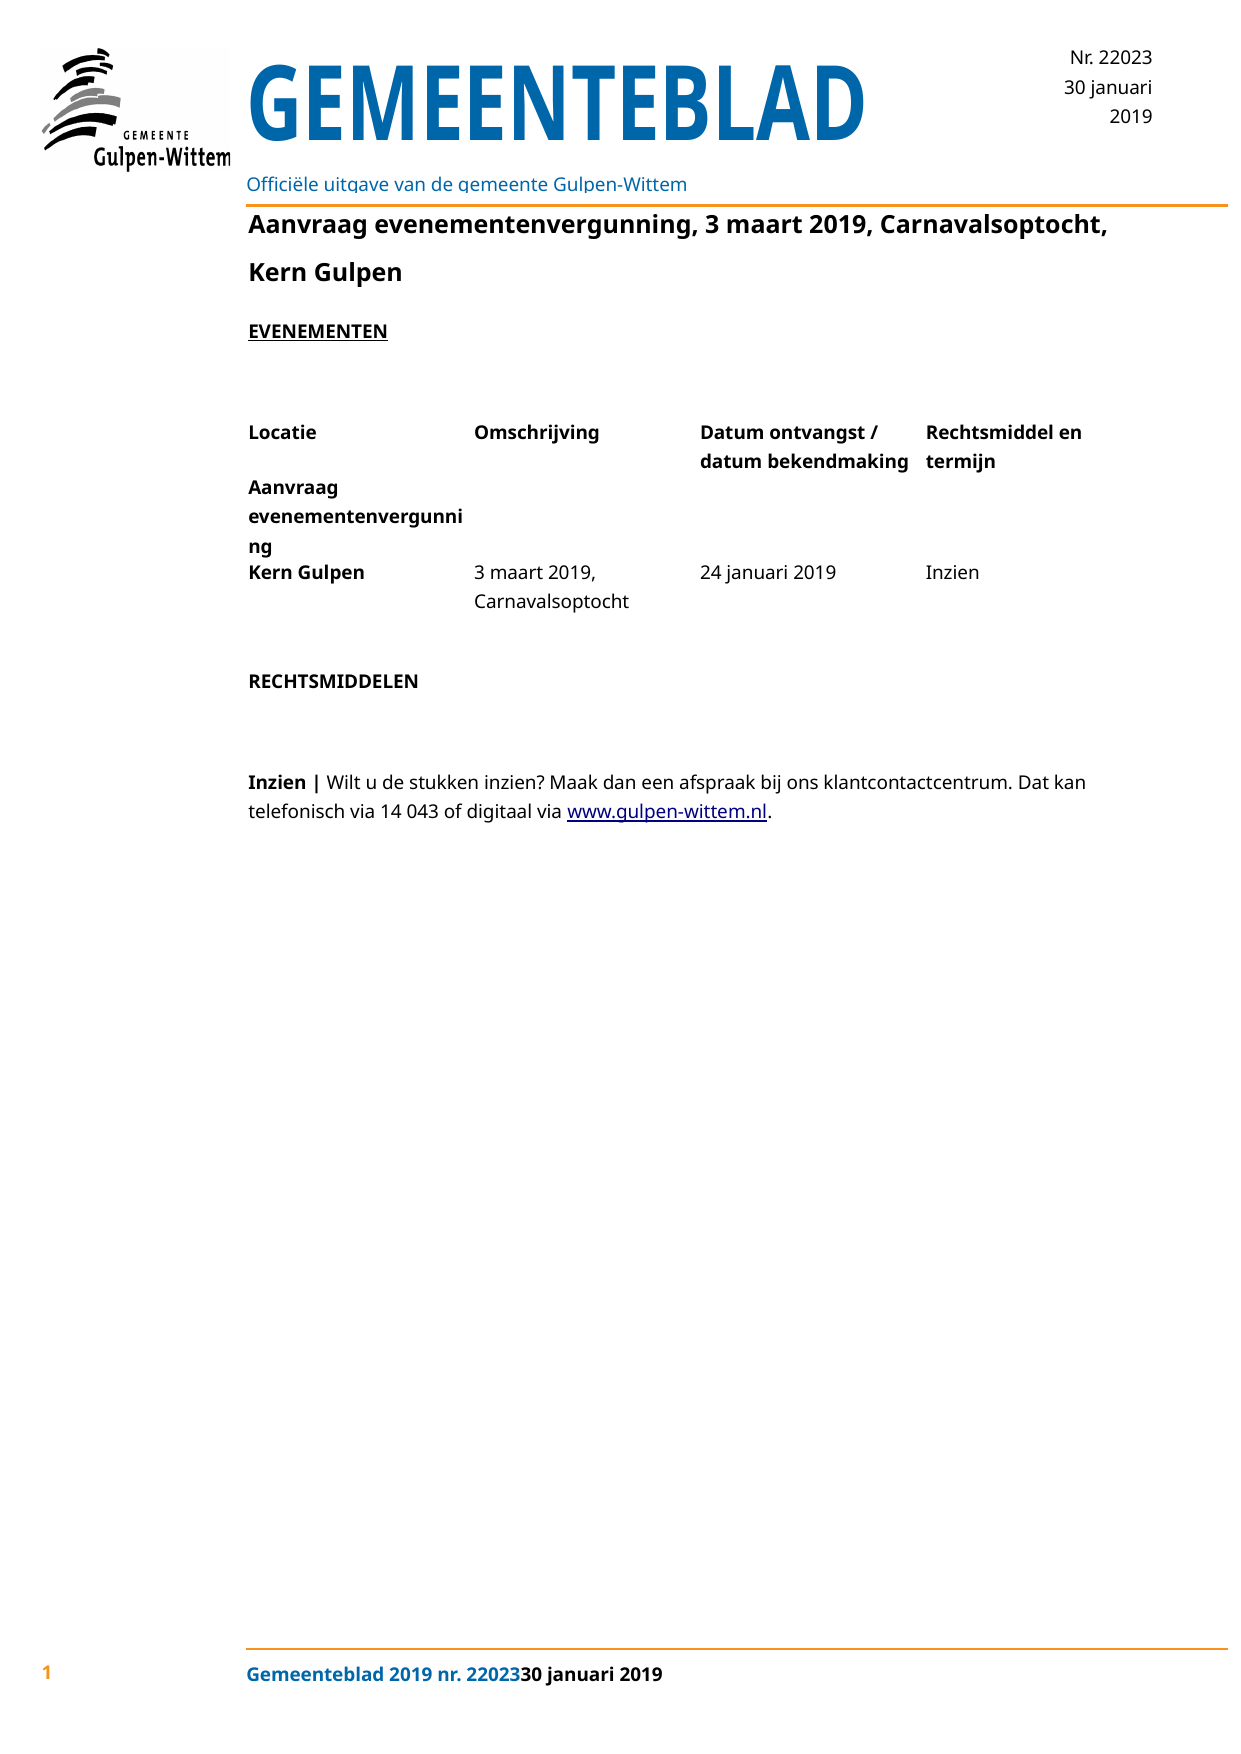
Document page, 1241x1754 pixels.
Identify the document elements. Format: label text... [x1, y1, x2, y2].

table_cell Kern Gulpen [248, 559, 474, 614]
table_cell Aanvraag evenementenvergunning [248, 474, 474, 559]
picture [41, 47, 231, 172]
table_cell [700, 474, 926, 559]
table_header Rechtsmiddel en termijn [926, 419, 1152, 474]
table_cell 3 maart 2019, Carnavalsoptocht [474, 559, 700, 614]
table_cell [926, 474, 1152, 559]
text RECHTSMIDDELEN [248, 668, 1152, 694]
table_cell [474, 474, 700, 559]
table_cell 24 januari 2019 [700, 559, 926, 614]
text Inzien | Wilt u de stukken inzien? Maak dan een afspraak bij ons klantcontactcentrum. Dat kan telefonisch via 14 043 of digitaal via www.gulpen-wittem.nl. [248, 769, 1152, 824]
text EVENEMENTEN [248, 318, 1152, 344]
table_header Locatie [248, 419, 474, 474]
text Aanvraag evenementenvergunning, 3 maart 2019, Carnavalsoptocht, Kern Gulpen [248, 207, 1152, 288]
table_header Datum ontvangst / datum bekendmaking [700, 419, 926, 474]
table_header Omschrijving [474, 419, 700, 474]
table_cell Inzien [926, 559, 1152, 614]
